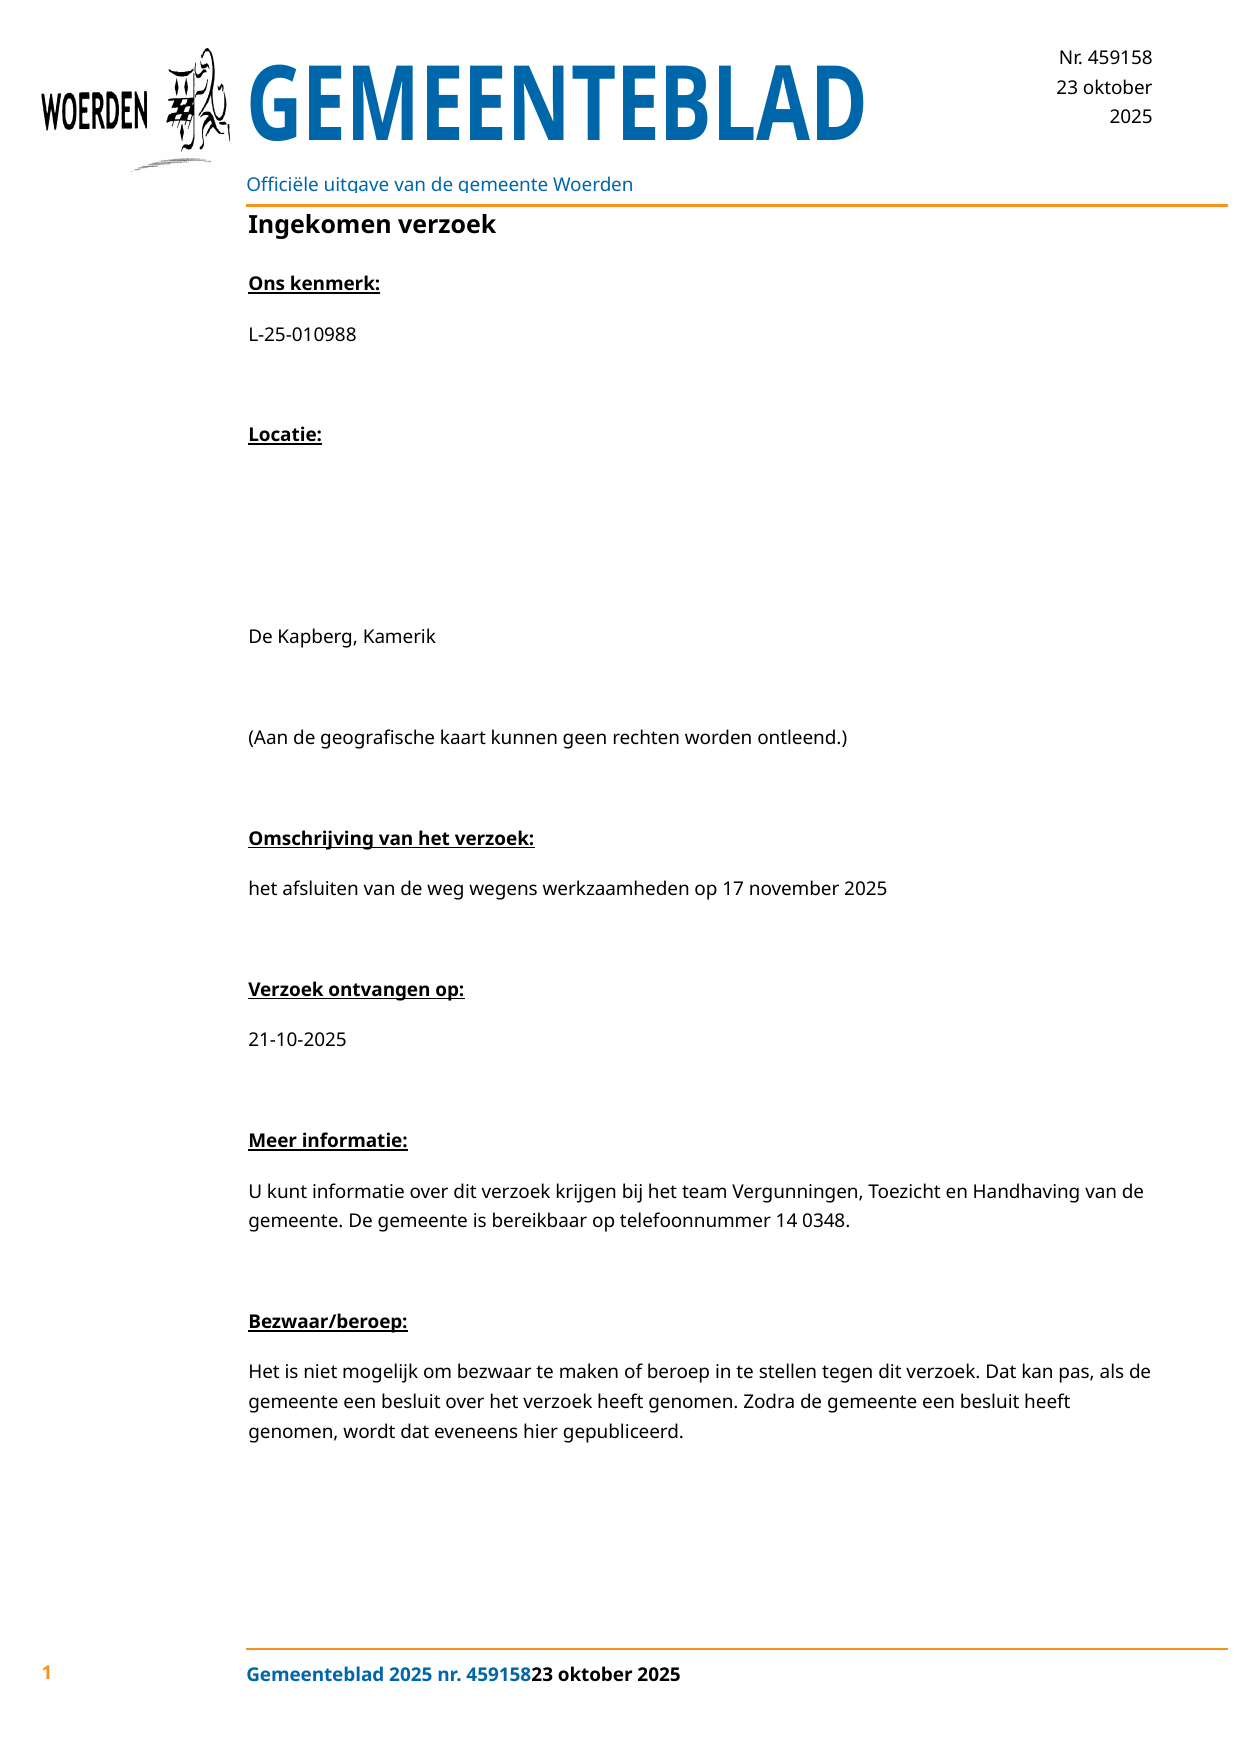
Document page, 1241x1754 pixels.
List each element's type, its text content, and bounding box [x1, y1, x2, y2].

text U kunt informatie over dit verzoek krijgen bij het team Vergunningen, Toezicht en Handhaving van de gemeente. De gemeente is bereikbaar op telefoonnummer 14 0348. [248, 1178, 1152, 1233]
picture [41, 47, 231, 172]
text Bezwaar/beroep: [248, 1308, 1152, 1334]
text het afsluiten van de weg wegens werkzaamheden op 17 november 2025 [248, 875, 1152, 901]
text Ons kenmerk: [248, 270, 1152, 296]
text Het is niet mogelijk om bezwaar te maken of beroep in te stellen tegen dit verzoek. Dat kan pas, als de gemeente een besluit over het verzoek heeft genomen. Zodra de gemeente een besluit heeft genomen, wordt dat eveneens hier gepubliceerd. [248, 1359, 1152, 1443]
text Verzoek ontvangen op: [248, 976, 1152, 1002]
text (Aan de geografische kaart kunnen geen rechten worden ontleend.) [248, 724, 1152, 750]
text L-25-010988 [248, 321, 1152, 346]
text Omschrijving van het verzoek: [248, 825, 1152, 851]
text Locatie: [248, 422, 1152, 447]
text De Kapberg, Kamerik [248, 623, 1152, 649]
text Meer informatie: [248, 1127, 1152, 1153]
text Ingekomen verzoek [248, 207, 1152, 241]
text 21-10-2025 [248, 1027, 1152, 1052]
